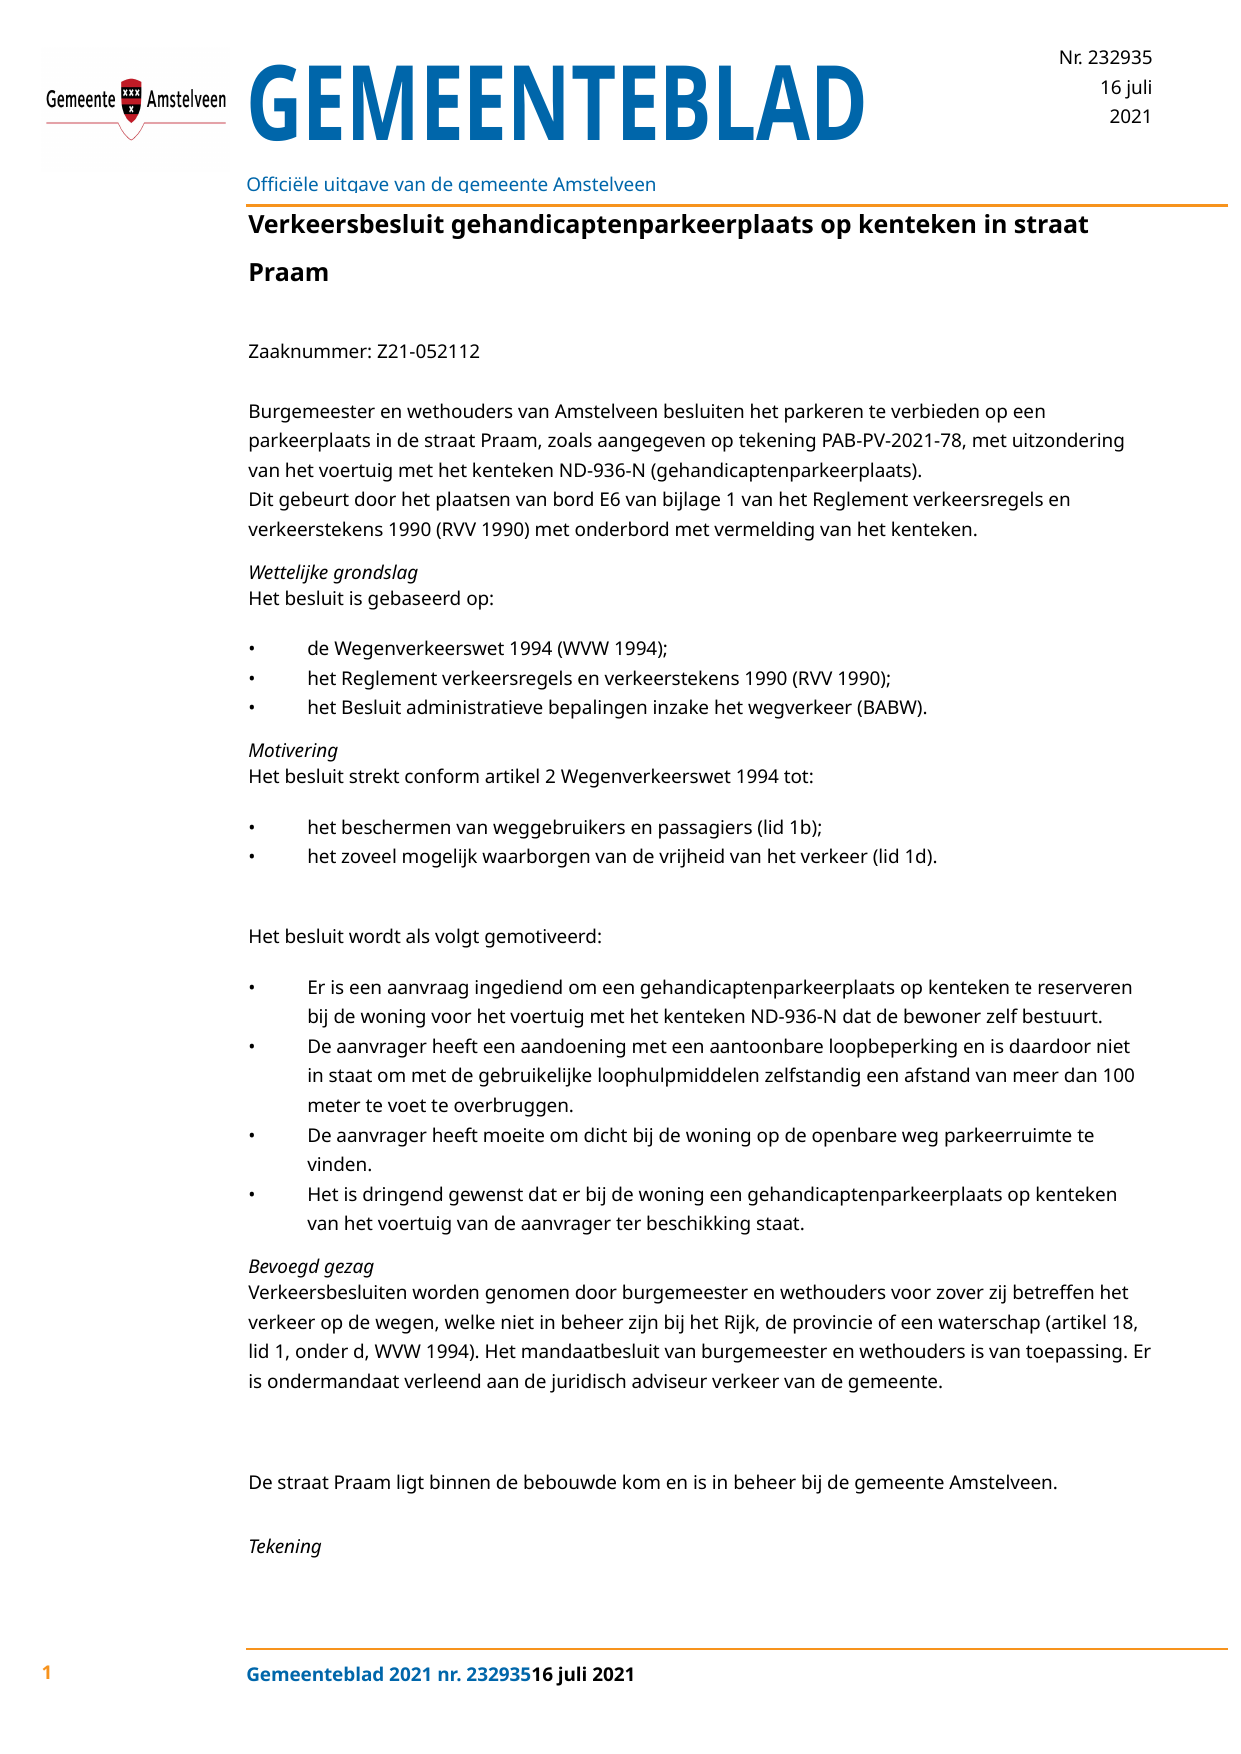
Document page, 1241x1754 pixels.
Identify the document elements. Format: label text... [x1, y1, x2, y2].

list De aanvrager heeft moeite om dicht bij de woning op de openbare weg parkeerruimte te vinden. [248, 1122, 1152, 1177]
text Bevoegd gezag [248, 1254, 1152, 1279]
list het beschermen van weggebruikers en passagiers (lid 1b); [248, 814, 1152, 839]
text Tekening [248, 1533, 1152, 1559]
list De aanvrager heeft een aandoening met een aantoonbare loopbeperking en is daardoor niet in staat om met de gebruikelijke loophulpmiddelen zelfstandig een afstand van meer dan 100 meter te voet te overbruggen. [248, 1033, 1152, 1118]
text Het besluit strekt conform artikel 2 Wegenverkeerswet 1994 tot: [248, 763, 1152, 789]
text Verkeersbesluiten worden genomen door burgemeester en wethouders voor zover zij betreffen het verkeer op de wegen, welke niet in beheer zijn bij het Rijk, de provincie of een waterschap (artikel 18, lid 1, onder d, WVW 1994). Het mandaatbesluit van burgemeester en wethouders is van toepassing. Er is ondermandaat verleend aan de juridisch adviseur verkeer van de gemeente. [248, 1279, 1152, 1394]
picture [41, 47, 231, 172]
text Wettelijke grondslag [248, 559, 1152, 585]
text Burgemeester en wethouders van Amstelveen besluiten het parkeren te verbieden op een parkeerplaats in de straat Praam, zoals aangegeven op tekening PAB-PV-2021-78, met uitzondering van het voertuig met het kenteken ND-936-N (gehandicaptenparkeerplaats). [248, 398, 1152, 483]
list het zoveel mogelijk waarborgen van de vrijheid van het verkeer (lid 1d). [248, 843, 1152, 869]
list de Wegenverkeerswet 1994 (WVW 1994); [248, 635, 1152, 661]
text Het besluit is gebaseerd op: [248, 585, 1152, 611]
text Zaaknummer: Z21-052112 [248, 339, 1152, 364]
text Verkeersbesluit gehandicaptenparkeerplaats op kenteken in straat Praam [248, 207, 1152, 288]
text Het besluit wordt als volgt gemotiveerd: [248, 923, 1152, 949]
text De straat Praam ligt binnen de bebouwde kom en is in beheer bij de gemeente Amstelveen. [248, 1469, 1152, 1495]
list het Besluit administratieve bepalingen inzake het wegverkeer (BABW). [248, 694, 1152, 720]
text Dit gebeurt door het plaatsen van bord E6 van bijlage 1 van het Reglement verkeersregels en verkeerstekens 1990 (RVV 1990) met onderbord met vermelding van het kenteken. [248, 487, 1152, 542]
list Het is dringend gewenst dat er bij de woning een gehandicaptenparkeerplaats op kenteken van het voertuig van de aanvrager ter beschikking staat. [248, 1181, 1152, 1236]
list het Reglement verkeersregels en verkeerstekens 1990 (RVV 1990); [248, 665, 1152, 691]
text Motivering [248, 738, 1152, 763]
list Er is een aanvraag ingediend om een gehandicaptenparkeerplaats op kenteken te reserveren bij de woning voor het voertuig met het kenteken ND-936-N dat de bewoner zelf bestuurt. [248, 974, 1152, 1029]
